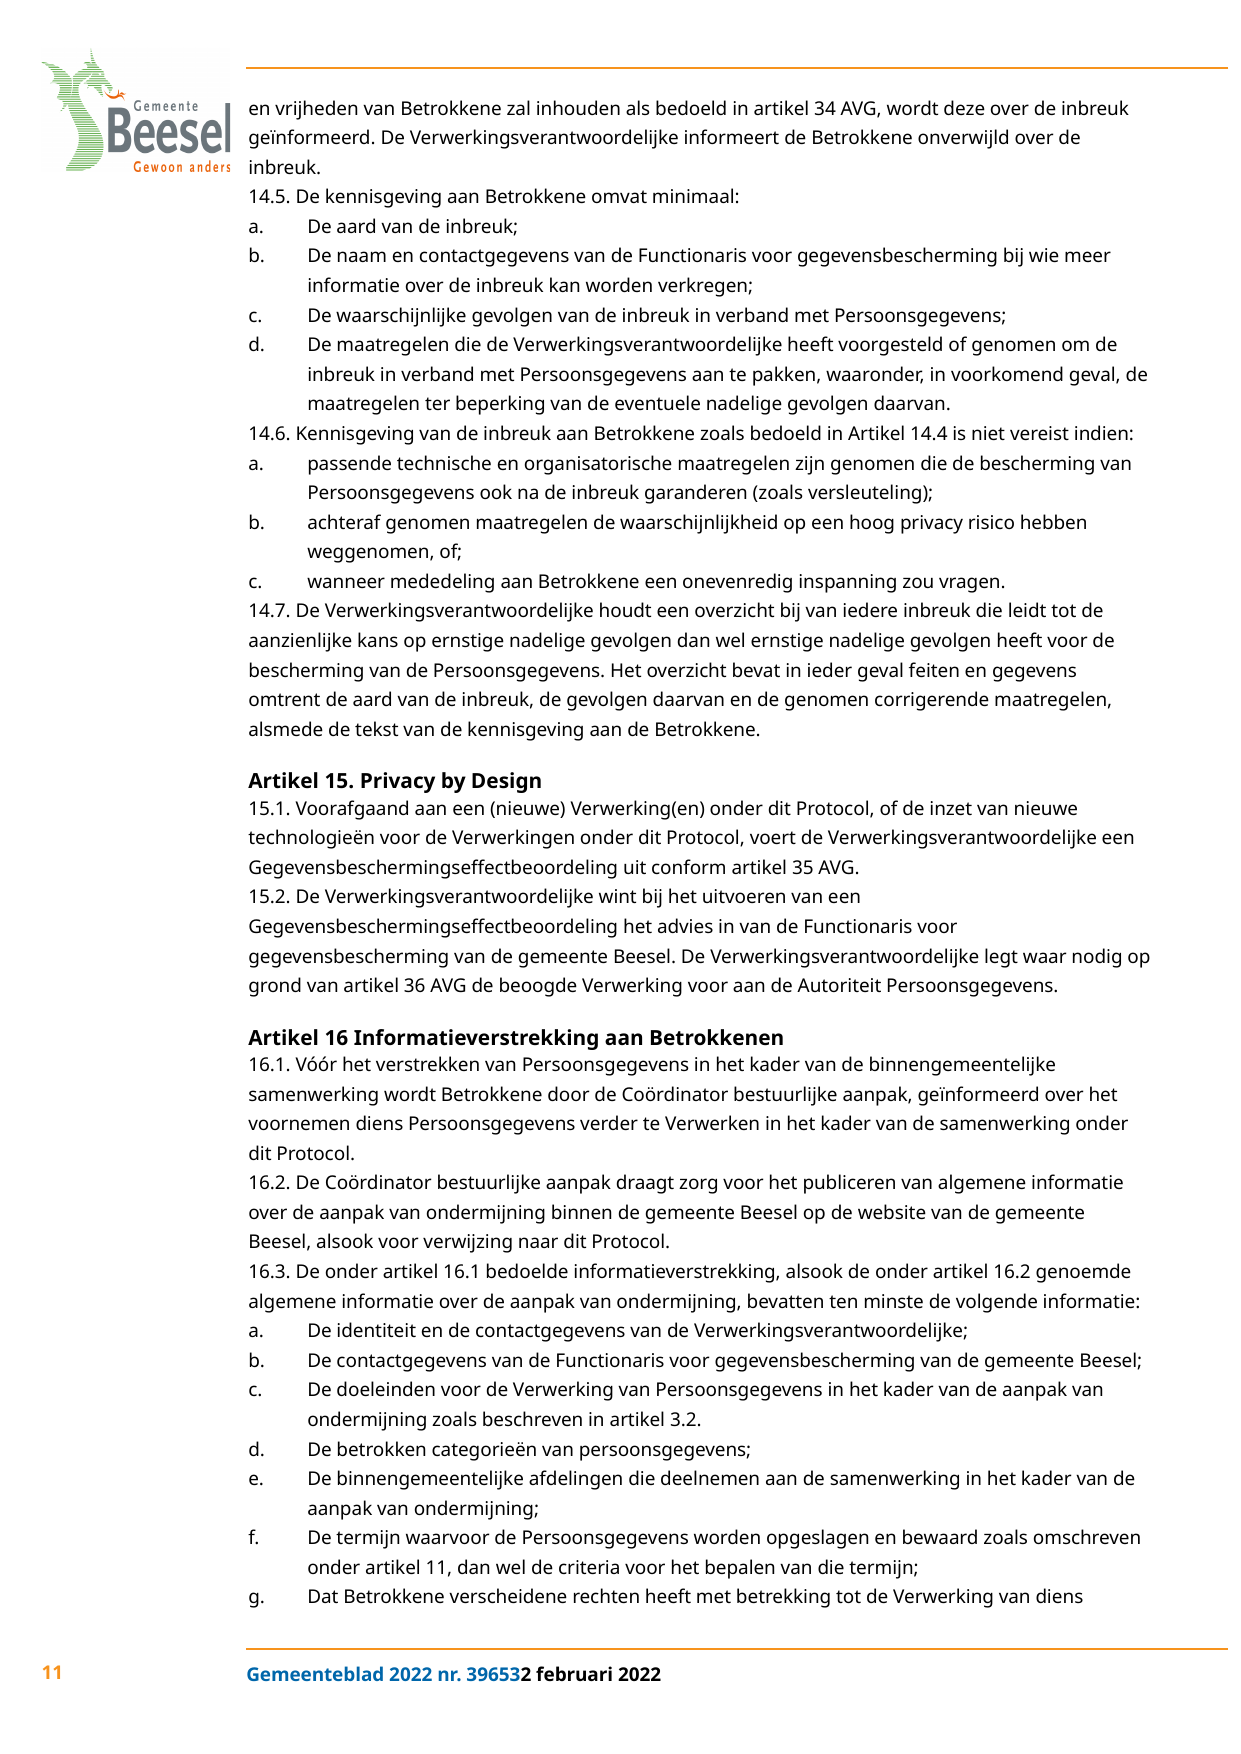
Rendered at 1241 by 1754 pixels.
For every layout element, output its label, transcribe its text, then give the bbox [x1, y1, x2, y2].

list wanneer mededeling aan Betrokkene een onevenredig inspanning zou vragen. [248, 568, 1152, 594]
list De binnengemeentelijke afdelingen die deelnemen aan de samenwerking in het kader van de aanpak van ondermijning; [248, 1465, 1152, 1521]
text 16.2. De Coördinator bestuurlijke aanpak draagt zorg voor het publiceren van algemene informatie over de aanpak van ondermijning binnen de gemeente Beesel op de website van de gemeente Beesel, alsook voor verwijzing naar dit Protocol. [248, 1169, 1152, 1254]
text 14.5. De kennisgeving aan Betrokkene omvat minimaal: [248, 183, 1152, 209]
list achteraf genomen maatregelen de waarschijnlijkheid op een hoog privacy risico hebben weggenomen, of; [248, 509, 1152, 564]
list passende technische en organisatorische maatregelen zijn genomen die de bescherming van Persoonsgegevens ook na de inbreuk garanderen (zoals versleuteling); [248, 450, 1152, 505]
list De betrokken categorieën van persoonsgegevens; [248, 1436, 1152, 1462]
text 14.7. De Verwerkingsverantwoordelijke houdt een overzicht bij van iedere inbreuk die leidt tot de aanzienlijke kans op ernstige nadelige gevolgen dan wel ernstige nadelige gevolgen heeft voor de bescherming van de Persoonsgegevens. Het overzicht bevat in ieder geval feiten en gegevens omtrent de aard van de inbreuk, de gevolgen daarvan en de genomen corrigerende maatregelen, alsmede de tekst van de kennisgeving aan de Betrokkene. [248, 598, 1152, 742]
list Dat Betrokkene verscheidene rechten heeft met betrekking tot de Verwerking van diens [248, 1584, 1152, 1609]
list De waarschijnlijke gevolgen van de inbreuk in verband met Persoonsgegevens; [248, 302, 1152, 328]
text en vrijheden van Betrokkene zal inhouden als bedoeld in artikel 34 AVG, wordt deze over de inbreuk geïnformeerd. De Verwerkingsverantwoordelijke informeert de Betrokkene onverwijld over de inbreuk. [248, 95, 1152, 180]
text Artikel 16 Informatieverstrekking aan Betrokkenen [248, 1023, 1152, 1051]
list De termijn waarvoor de Persoonsgegevens worden opgeslagen en bewaard zoals omschreven onder artikel 11, dan wel de criteria voor het bepalen van die termijn; [248, 1524, 1152, 1580]
text 14.6. Kennisgeving van de inbreuk aan Betrokkene zoals bedoeld in Artikel 14.4 is niet vereist indien: [248, 420, 1152, 446]
list De maatregelen die de Verwerkingsverantwoordelijke heeft voorgesteld of genomen om de inbreuk in verband met Persoonsgegevens aan te pakken, waaronder, in voorkomend geval, de maatregelen ter beperking van de eventuele nadelige gevolgen daarvan. [248, 331, 1152, 416]
list De doeleinden voor de Verwerking van Persoonsgegevens in het kader van de aanpak van ondermijning zoals beschreven in artikel 3.2. [248, 1377, 1152, 1432]
text 16.3. De onder artikel 16.1 bedoelde informatieverstrekking, alsook de onder artikel 16.2 genoemde algemene informatie over de aanpak van ondermijning, bevatten ten minste de volgende informatie: [248, 1258, 1152, 1314]
picture [41, 47, 231, 172]
list De contactgegevens van de Functionaris voor gegevensbescherming van de gemeente Beesel; [248, 1347, 1152, 1373]
list De aard van de inbreuk; [248, 213, 1152, 239]
list De naam en contactgegevens van de Functionaris voor gegevensbescherming bij wie meer informatie over de inbreuk kan worden verkregen; [248, 243, 1152, 298]
text 15.1. Voorafgaand aan een (nieuwe) Verwerking(en) onder dit Protocol, of de inzet van nieuwe technologieën voor de Verwerkingen onder dit Protocol, voert de Verwerkingsverantwoordelijke een Gegevensbeschermingseffectbeoordeling uit conform artikel 35 AVG. [248, 795, 1152, 880]
text 15.2. De Verwerkingsverantwoordelijke wint bij het uitvoeren van een Gegevensbeschermingseffectbeoordeling het advies in van de Functionaris voor gegevensbescherming van de gemeente Beesel. De Verwerkingsverantwoordelijke legt waar nodig op grond van artikel 36 AVG de beoogde Verwerking voor aan de Autoriteit Persoonsgegevens. [248, 884, 1152, 998]
list De identiteit en de contactgegevens van de Verwerkingsverantwoordelijke; [248, 1317, 1152, 1343]
text Artikel 15. Privacy by Design [248, 766, 1152, 795]
text 16.1. Vóór het verstrekken van Persoonsgegevens in het kader van de binnengemeentelijke samenwerking wordt Betrokkene door de Coördinator bestuurlijke aanpak, geïnformeerd over het voornemen diens Persoonsgegevens verder te Verwerken in het kader van de samenwerking onder dit Protocol. [248, 1051, 1152, 1166]
